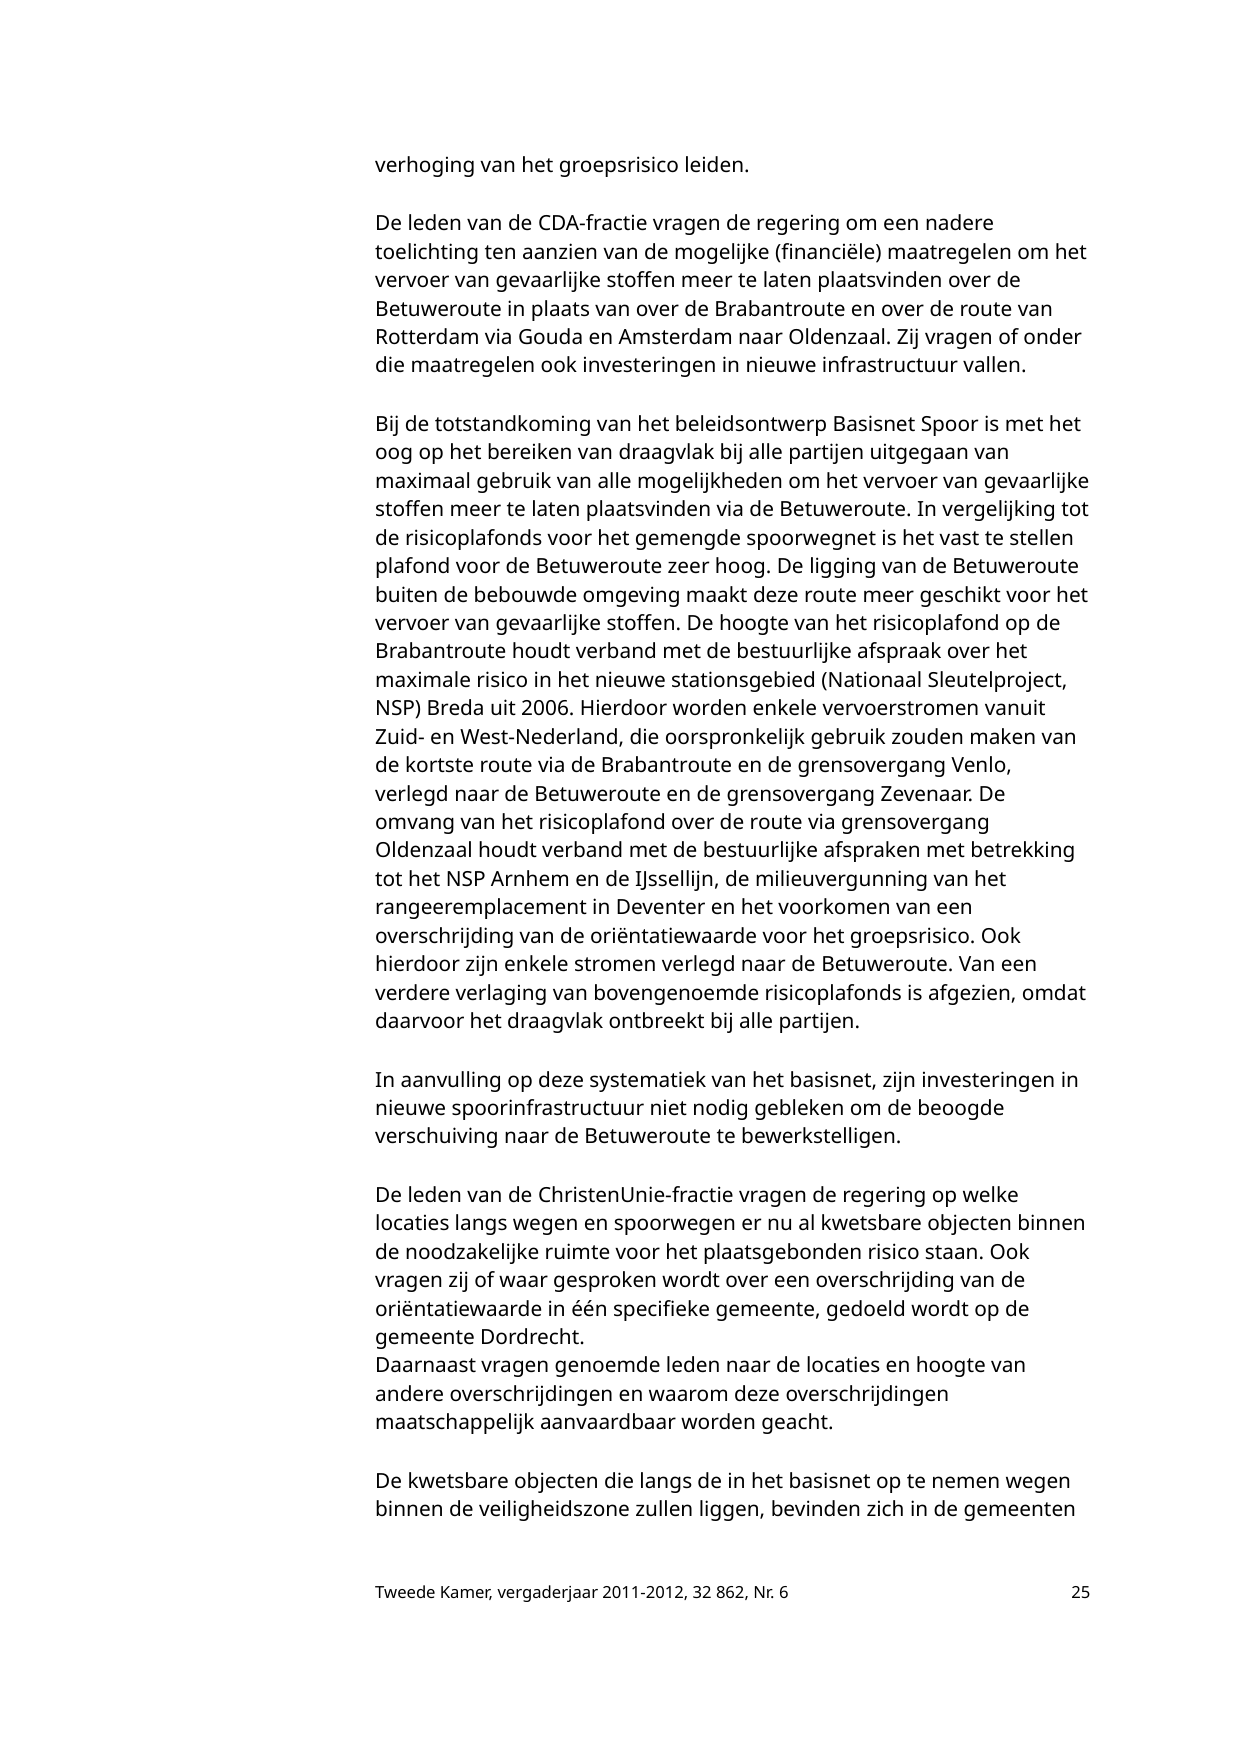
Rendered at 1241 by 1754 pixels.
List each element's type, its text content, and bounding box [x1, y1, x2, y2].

text De leden van de CDA-fractie vragen de regering om een nadere toelichting ten aanzien van de mogelijke (financiële) maatregelen om het vervoer van gevaarlijke stoffen meer te laten plaatsvinden over de Betuweroute in plaats van over de Brabantroute en over de route van Rotterdam via Gouda en Amsterdam naar Oldenzaal. Zij vragen of onder die maatregelen ook investeringen in nieuwe infrastructuur vallen. [375, 208, 1090, 379]
text verhoging van het groepsrisico leiden. [375, 150, 1090, 178]
text In aanvulling op deze systematiek van het basisnet, zijn investeringen in nieuwe spoorinfrastructuur niet nodig gebleken om de beoogde verschuiving naar de Betuweroute te bewerkstelligen. [375, 1065, 1090, 1150]
text Daarnaast vragen genoemde leden naar de locaties en hoogte van andere overschrijdingen en waarom deze overschrijdingen maatschappelijk aanvaardbaar worden geacht. [375, 1351, 1090, 1436]
text De leden van de ChristenUnie-fractie vragen de regering op welke locaties langs wegen en spoorwegen er nu al kwetsbare objecten binnen de noodzakelijke ruimte voor het plaatsgebonden risico staan. Ook vragen zij of waar gesproken wordt over een overschrijding van de oriëntatiewaarde in één specifieke gemeente, gedoeld wordt op de gemeente Dordrecht. [375, 1180, 1090, 1351]
text Bij de totstandkoming van het beleidsontwerp Basisnet Spoor is met het oog op het bereiken van draagvlak bij alle partijen uitgegaan van maximaal gebruik van alle mogelijkheden om het vervoer van gevaarlijke stoffen meer te laten plaatsvinden via de Betuweroute. In vergelijking tot de risicoplafonds voor het gemengde spoorwegnet is het vast te stellen plafond voor de Betuweroute zeer hoog. De ligging van de Betuweroute buiten de bebouwde omgeving maakt deze route meer geschikt voor het vervoer van gevaarlijke stoffen. De hoogte van het risicoplafond op de Brabantroute houdt verband met de bestuurlijke afspraak over het maximale risico in het nieuwe stationsgebied (Nationaal Sleutelproject, NSP) Breda uit 2006. Hierdoor worden enkele vervoerstromen vanuit Zuid- en West-Nederland, die oorspronkelijk gebruik zouden maken van de kortste route via de Brabantroute en de grensovergang Venlo, verlegd naar de Betuweroute en de grensovergang Zevenaar. De omvang van het risicoplafond over de route via grensovergang Oldenzaal houdt verband met de bestuurlijke afspraken met betrekking tot het NSP Arnhem en de IJssellijn, de milieuvergunning van het rangeeremplacement in Deventer en het voorkomen van een overschrijding van de oriëntatiewaarde voor het groepsrisico. Ook hierdoor zijn enkele stromen verlegd naar de Betuweroute. Van een verdere verlaging van bovengenoemde risicoplafonds is afgezien, omdat daarvoor het draagvlak ontbreekt bij alle partijen. [375, 409, 1090, 1035]
text De kwetsbare objecten die langs de in het basisnet op te nemen wegen binnen de veiligheidszone zullen liggen, bevinden zich in de gemeenten [375, 1466, 1090, 1523]
